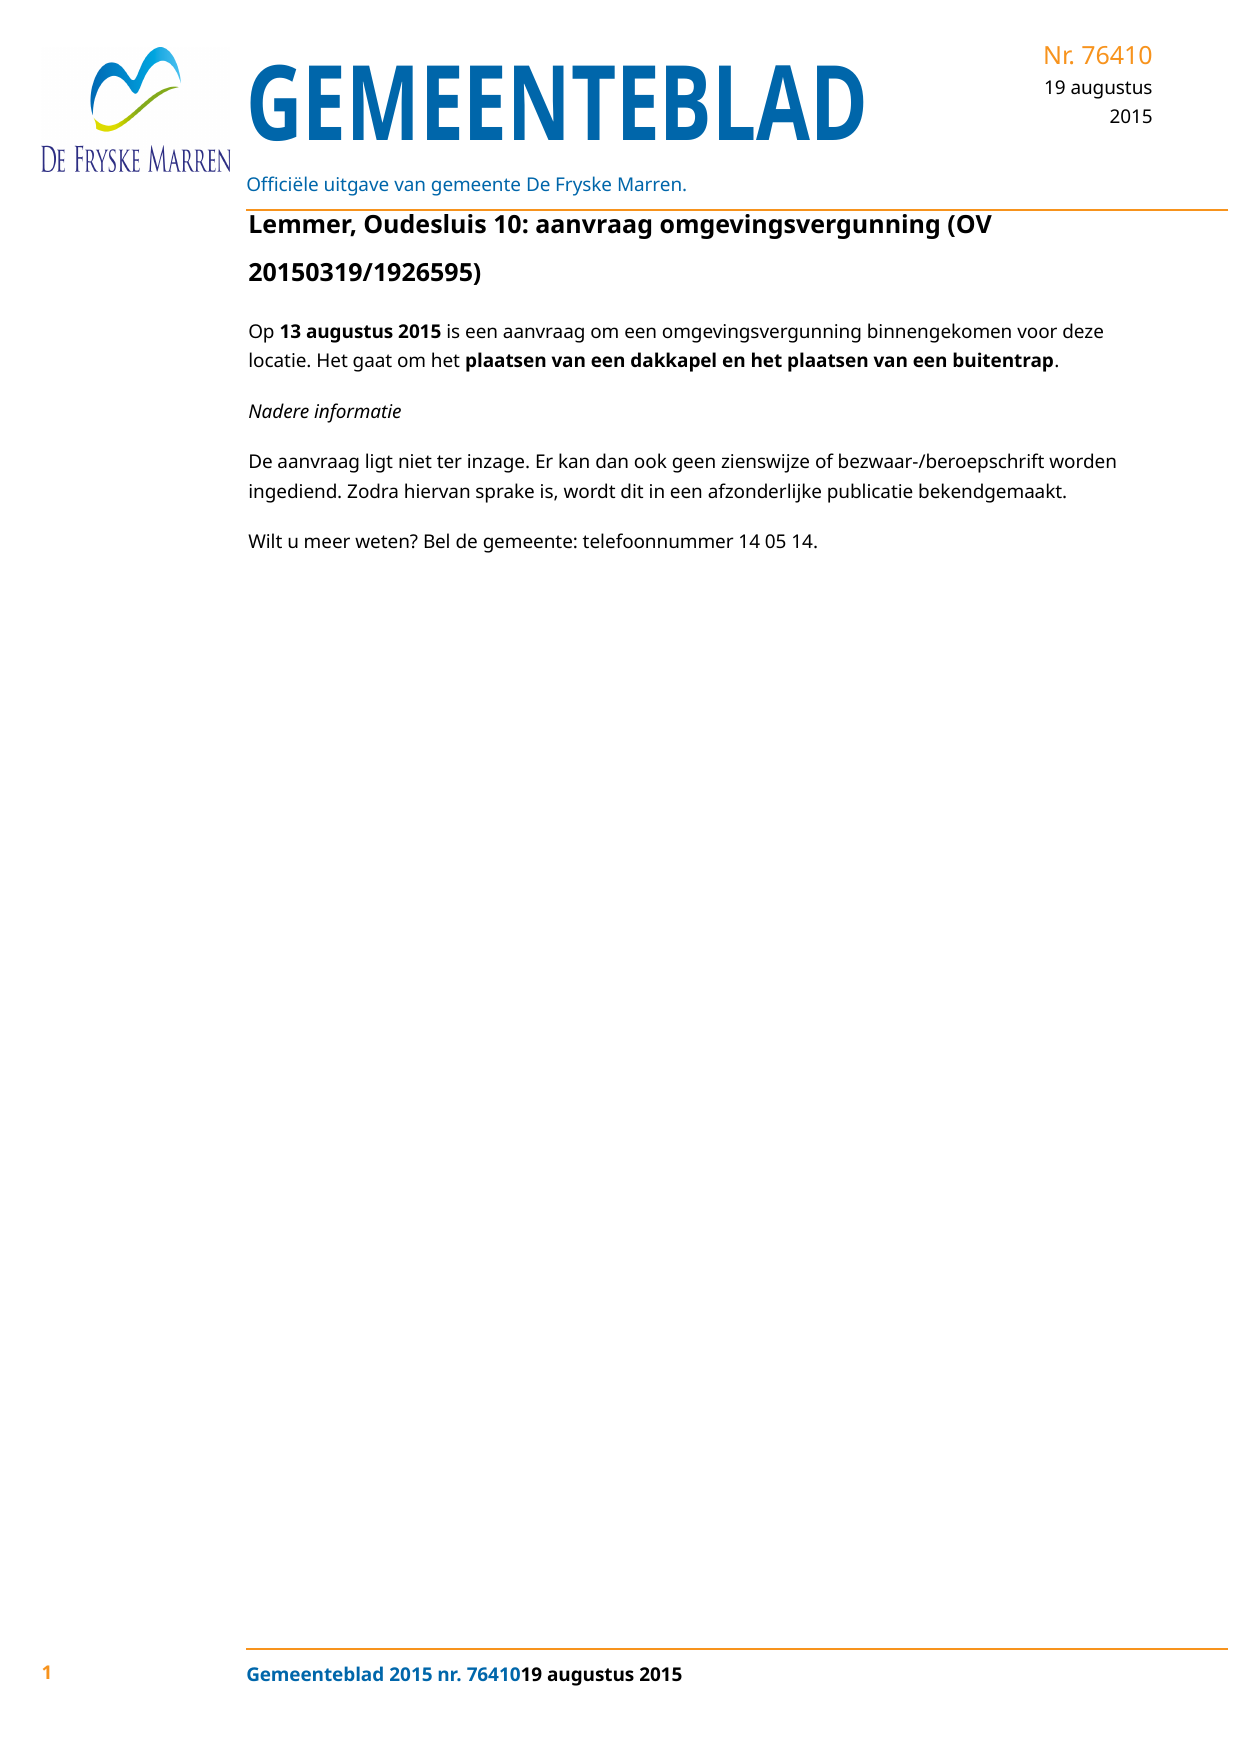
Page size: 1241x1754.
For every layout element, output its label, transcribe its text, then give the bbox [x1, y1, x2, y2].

text Lemmer, Oudesluis 10: aanvraag omgevingsvergunning (OV 20150319/1926595) [248, 211, 1152, 288]
picture [41, 47, 231, 172]
text De aanvraag ligt niet ter inzage. Er kan dan ook geen zienswijze of bezwaar-/beroepschrift worden ingediend. Zodra hiervan sprake is, wordt dit in een afzonderlijke publicatie bekendgemaakt. [248, 448, 1152, 504]
text Nadere informatie [248, 398, 1152, 424]
text Wilt u meer weten? Bel de gemeente: telefoonnummer 14 05 14. [248, 528, 1152, 554]
text Op 13 augustus 2015 is een aanvraag om een omgevingsvergunning binnengekomen voor deze locatie. Het gaat om het plaatsen van een dakkapel en het plaatsen van een buitentrap. [248, 318, 1152, 373]
